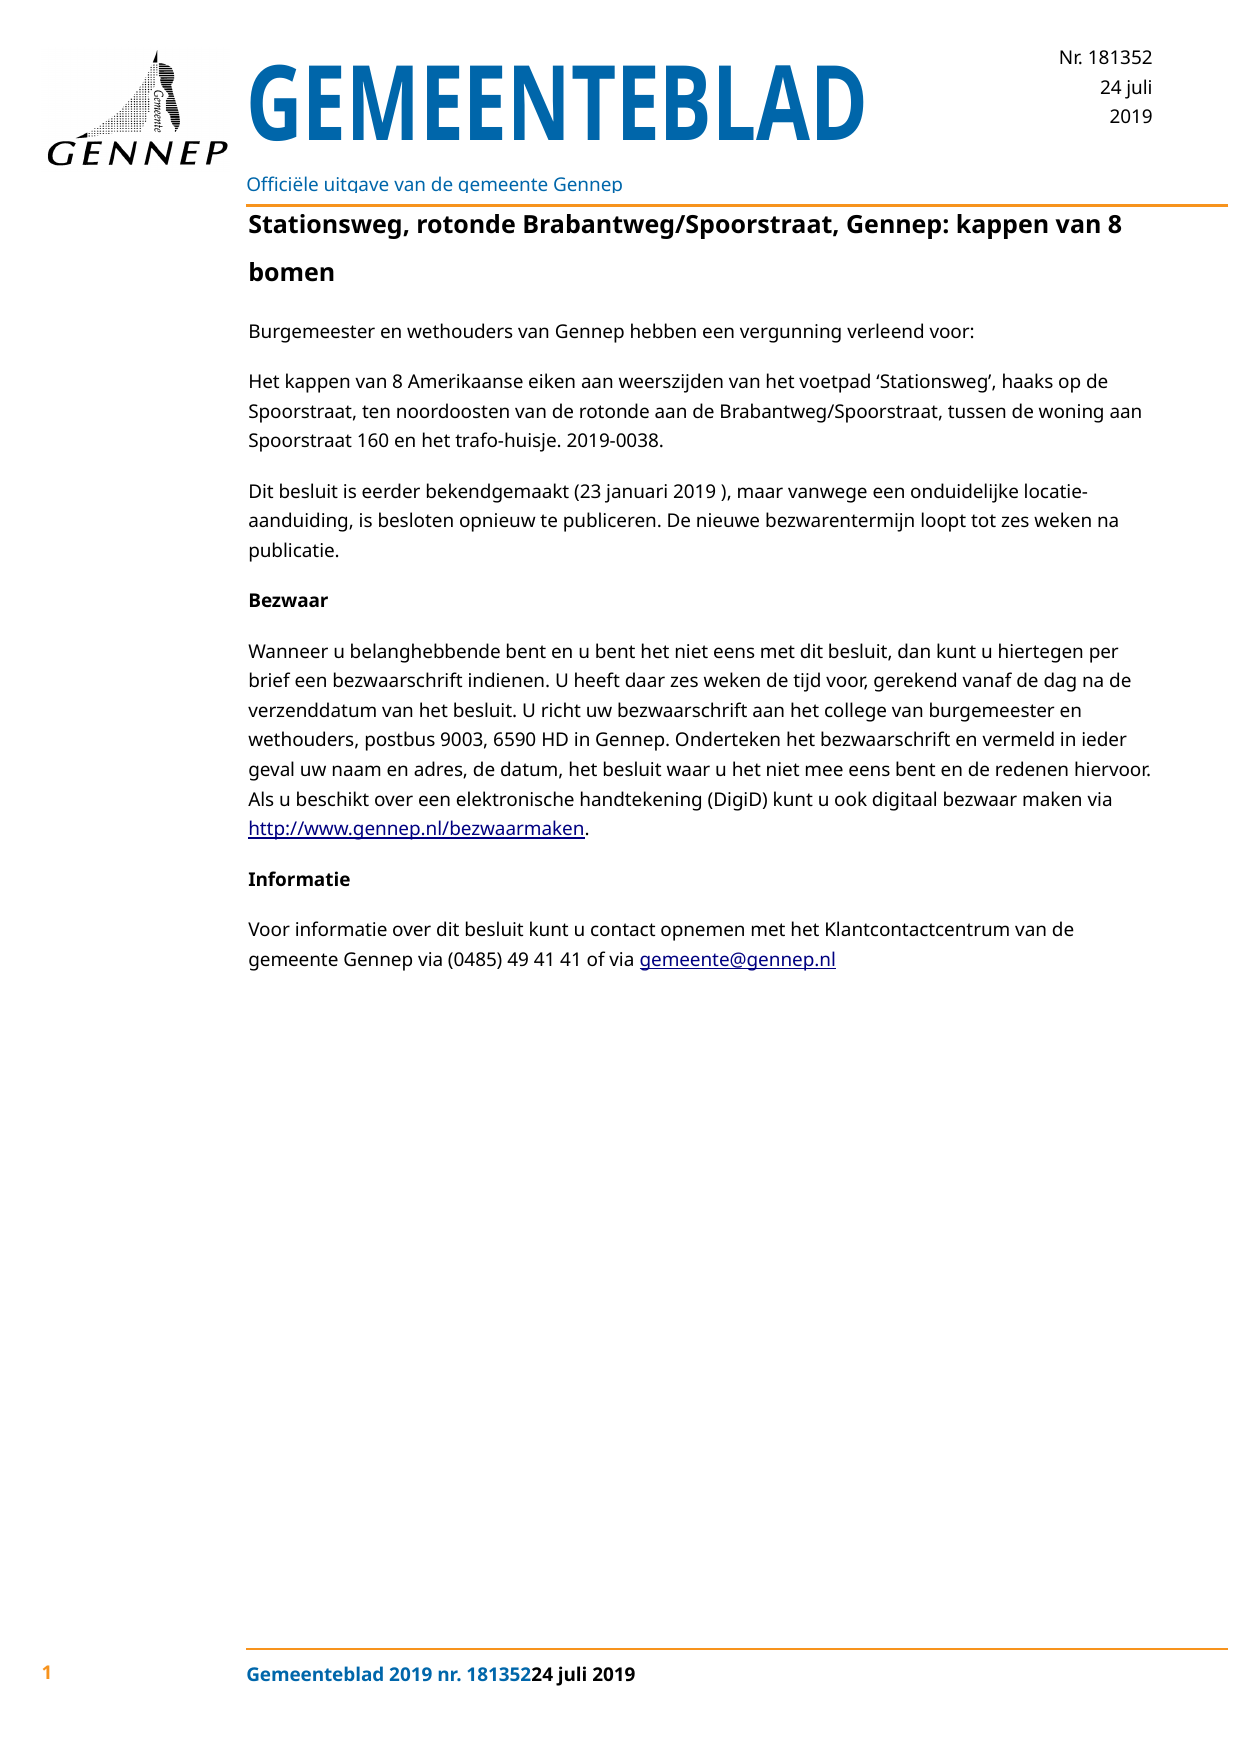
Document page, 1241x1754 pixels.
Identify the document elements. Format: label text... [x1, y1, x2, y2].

text Wanneer u belanghebbende bent en u bent het niet eens met dit besluit, dan kunt u hiertegen per brief een bezwaarschrift indienen. U heeft daar zes weken de tijd voor, gerekend vanaf de dag na de verzenddatum van het besluit. U richt uw bezwaarschrift aan het college van burgemeester en wethouders, postbus 9003, 6590 HD in Gennep. Onderteken het bezwaarschrift en vermeld in ieder geval uw naam en adres, de datum, het besluit waar u het niet mee eens bent en de redenen hiervoor. Als u beschikt over een elektronische handtekening (DigiD) kunt u ook digitaal bezwaar maken via http://www.gennep.nl/bezwaarmaken. [248, 638, 1152, 841]
text Stationsweg, rotonde Brabantweg/Spoorstraat, Gennep: kappen van 8 bomen [248, 207, 1152, 288]
text Het kappen van 8 Amerikaanse eiken aan weerszijden van het voetpad ‘Stationsweg’, haaks op de Spoorstraat, ten noordoosten van de rotonde aan de Brabantweg/Spoorstraat, tussen de woning aan Spoorstraat 160 en het trafo-huisje. 2019-0038. [248, 368, 1152, 453]
text Voor informatie over dit besluit kunt u contact opnemen met het Klantcontactcentrum van de gemeente Gennep via (0485) 49 41 41 of via gemeente@gennep.nl [248, 916, 1152, 972]
picture [41, 47, 231, 172]
text Bezwaar [248, 587, 1152, 613]
text Dit besluit is eerder bekendgemaakt (23 januari 2019 ), maar vanwege een onduidelijke locatie-aanduiding, is besloten opnieuw te publiceren. De nieuwe bezwarentermijn loopt tot zes weken na publicatie. [248, 478, 1152, 563]
text Informatie [248, 866, 1152, 892]
text Burgemeester en wethouders van Gennep hebben een vergunning verleend voor: [248, 318, 1152, 344]
